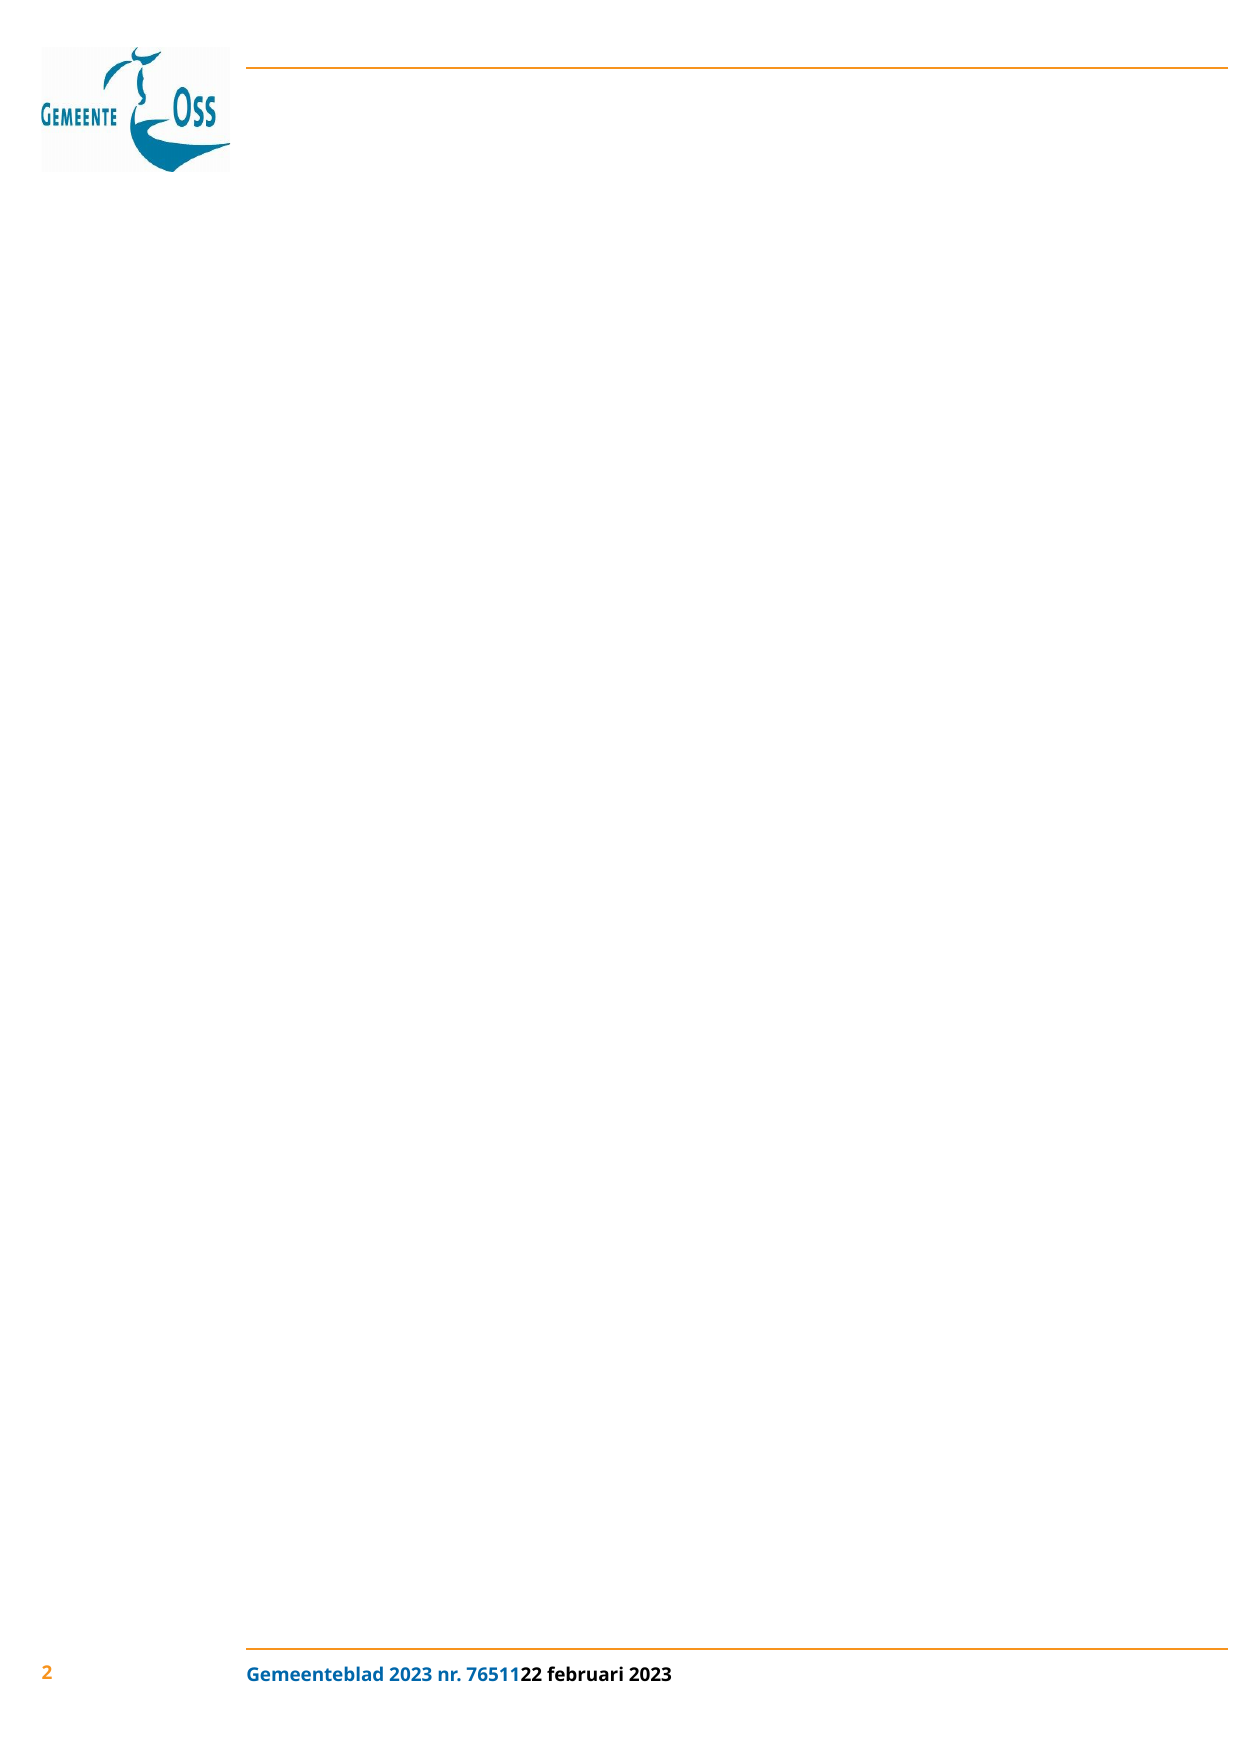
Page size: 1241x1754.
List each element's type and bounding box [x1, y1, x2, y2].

picture [41, 47, 231, 172]
